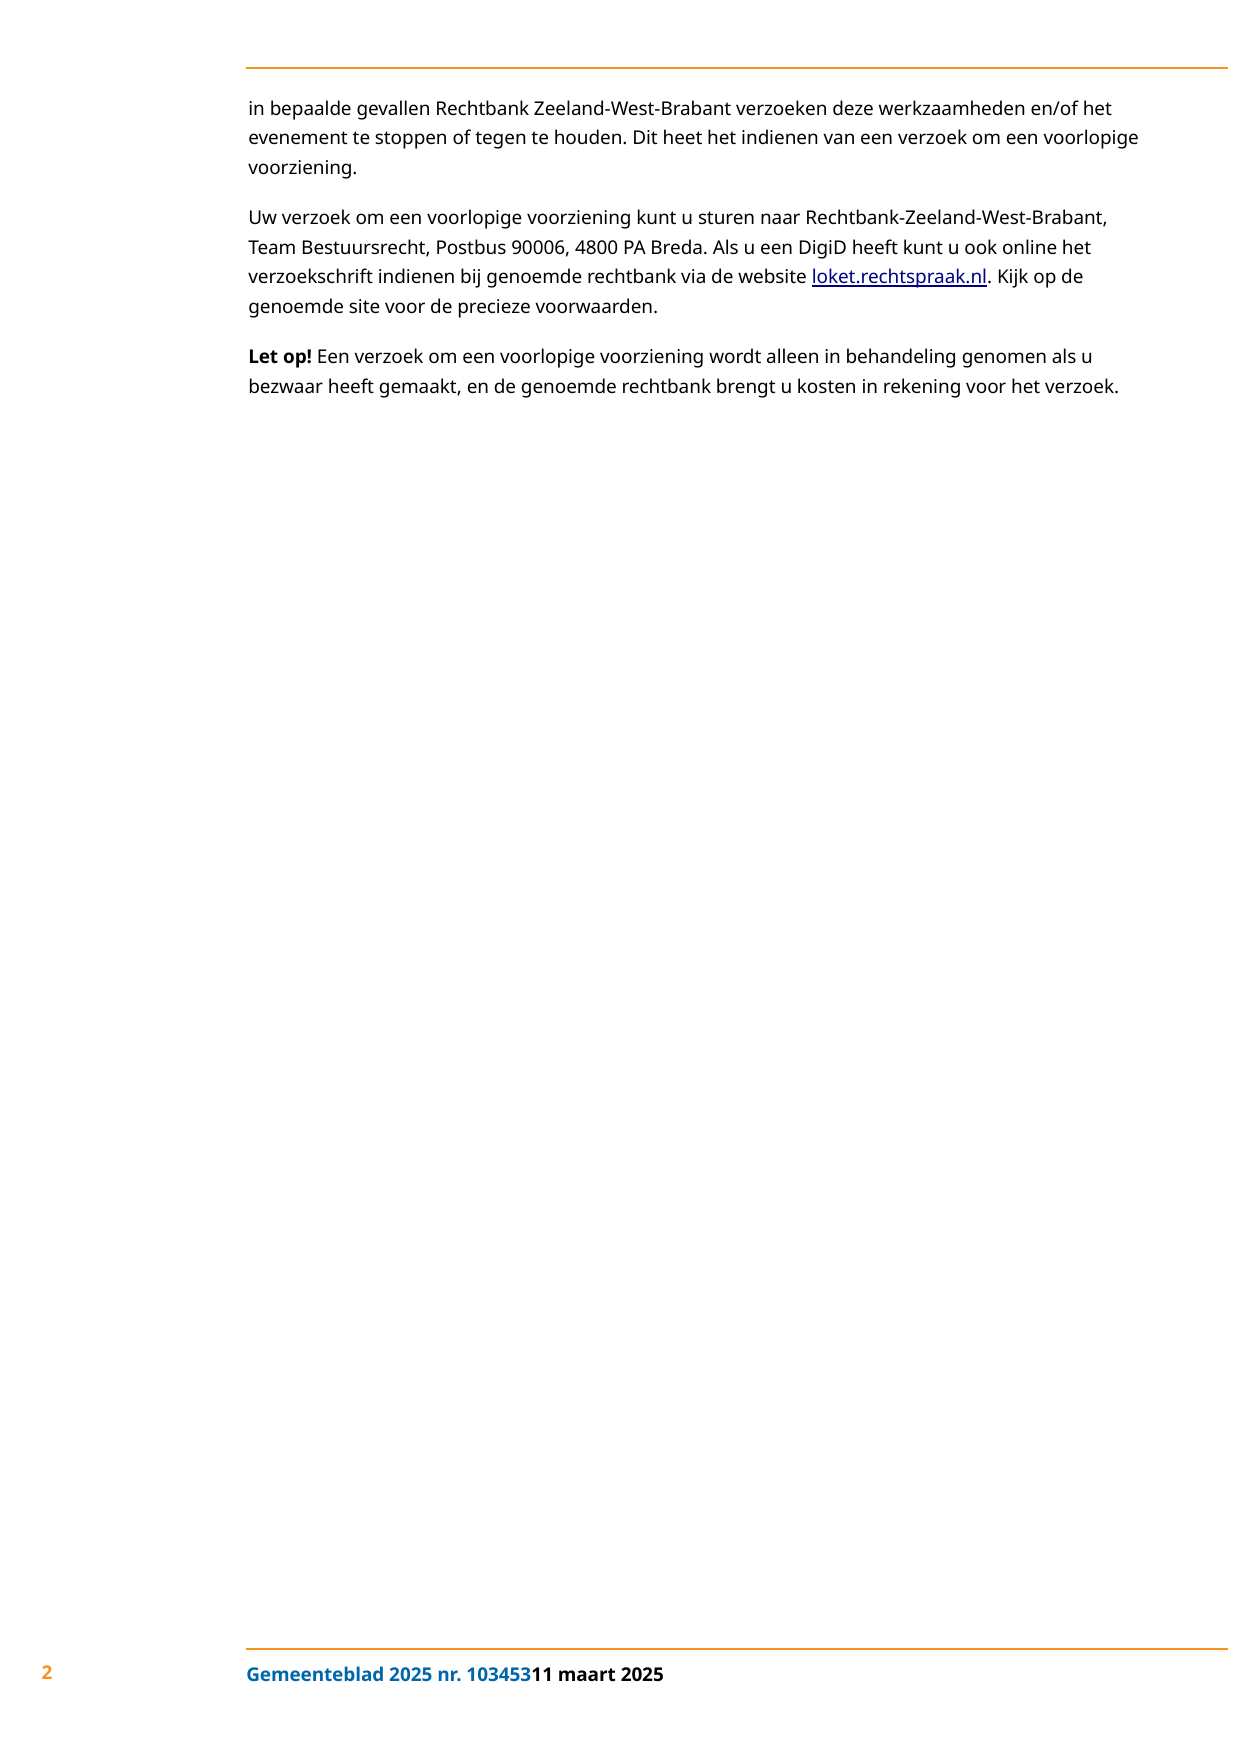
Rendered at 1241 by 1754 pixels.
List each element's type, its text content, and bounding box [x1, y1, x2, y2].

picture [41, 47, 231, 172]
text in bepaalde gevallen Rechtbank Zeeland-West-Brabant verzoeken deze werkzaamheden en/of het evenement te stoppen of tegen te houden. Dit heet het indienen van een verzoek om een voorlopige voorziening. [248, 95, 1152, 180]
text Uw verzoek om een voorlopige voorziening kunt u sturen naar Rechtbank-Zeeland-West-Brabant, Team Bestuursrecht, Postbus 90006, 4800 PA Breda. Als u een DigiD heeft kunt u ook online het verzoekschrift indienen bij genoemde rechtbank via de website loket.rechtspraak.nl. Kijk op de genoemde site voor de precieze voorwaarden. [248, 204, 1152, 319]
text Let op! Een verzoek om een voorlopige voorziening wordt alleen in behandeling genomen als u bezwaar heeft gemaakt, en de genoemde rechtbank brengt u kosten in rekening voor het verzoek. [248, 343, 1152, 399]
